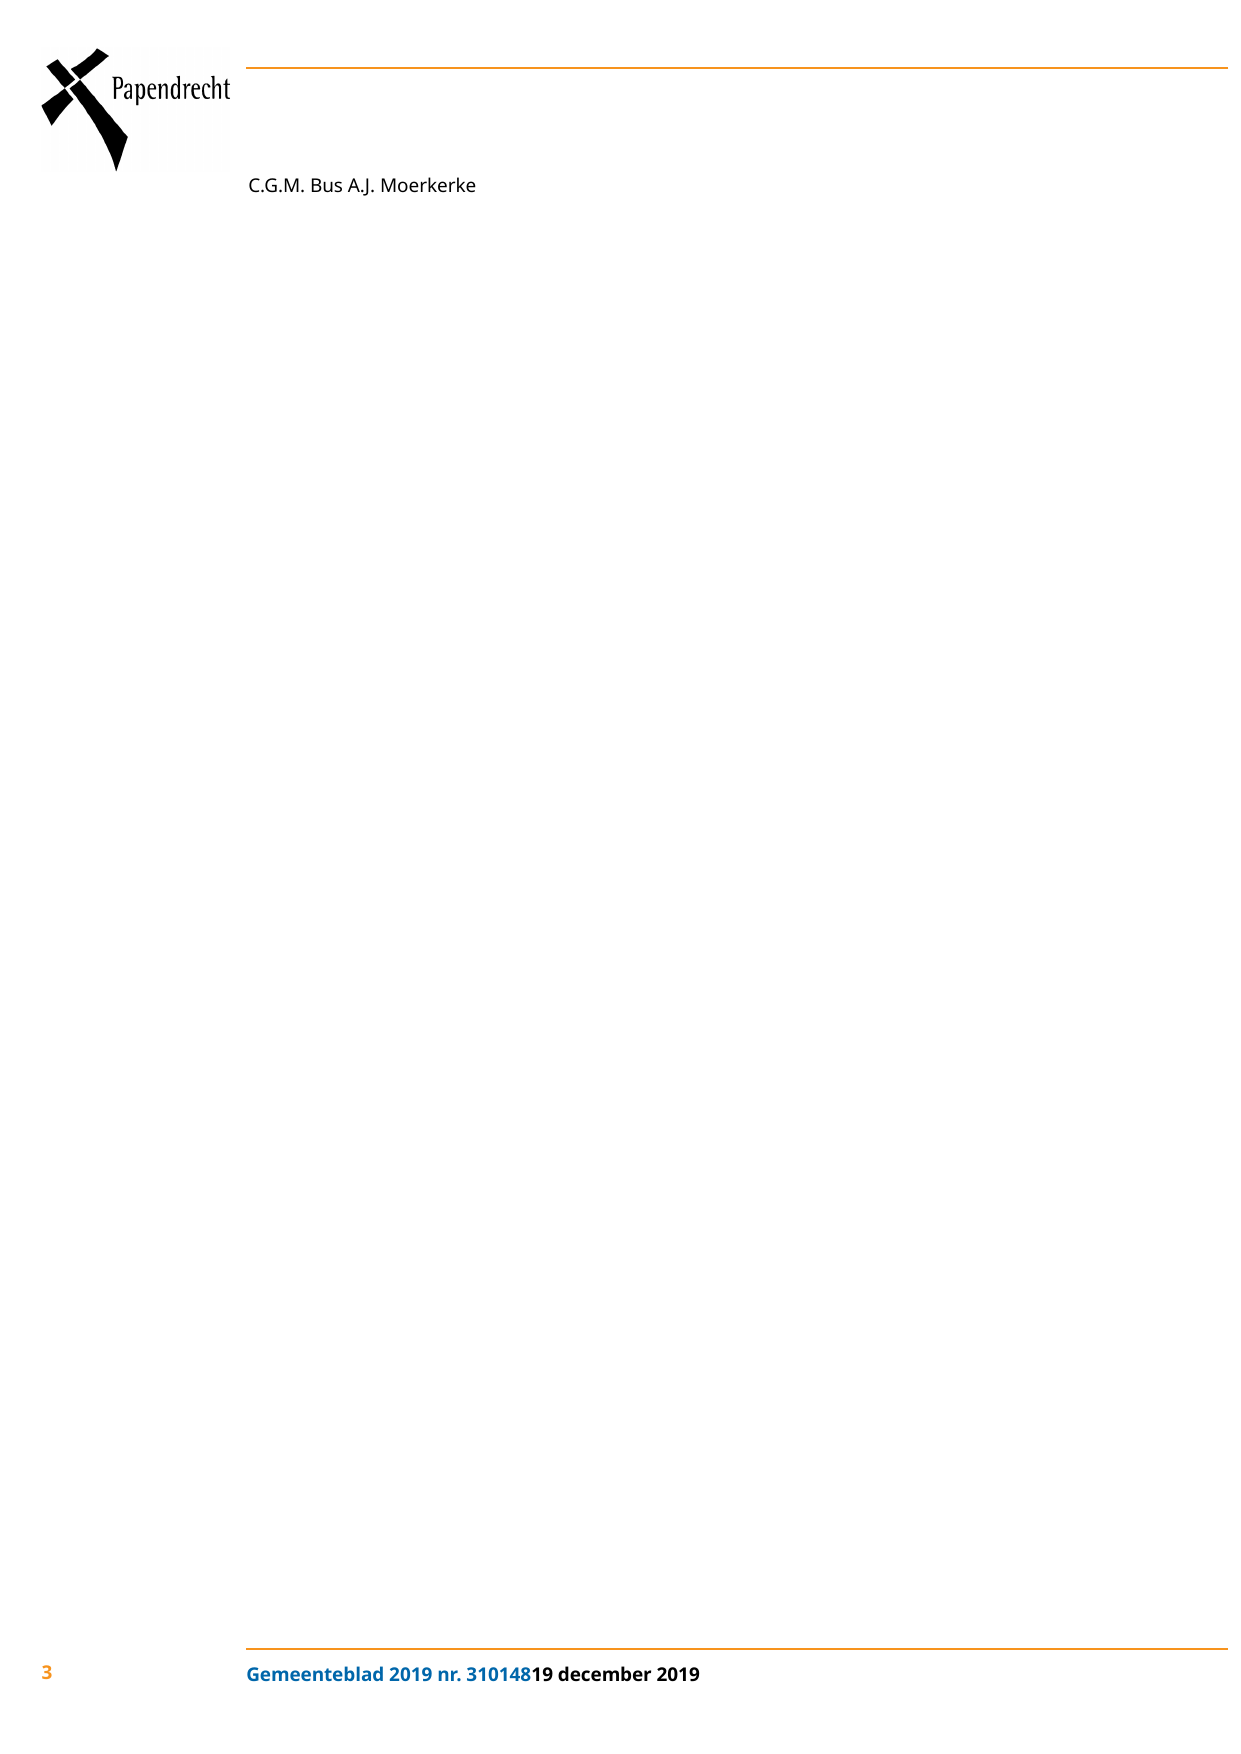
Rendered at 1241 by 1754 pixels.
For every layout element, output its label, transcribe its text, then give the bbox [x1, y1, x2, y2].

text C.G.M. Bus A.J. Moerkerke [248, 172, 1152, 198]
picture [41, 47, 231, 172]
